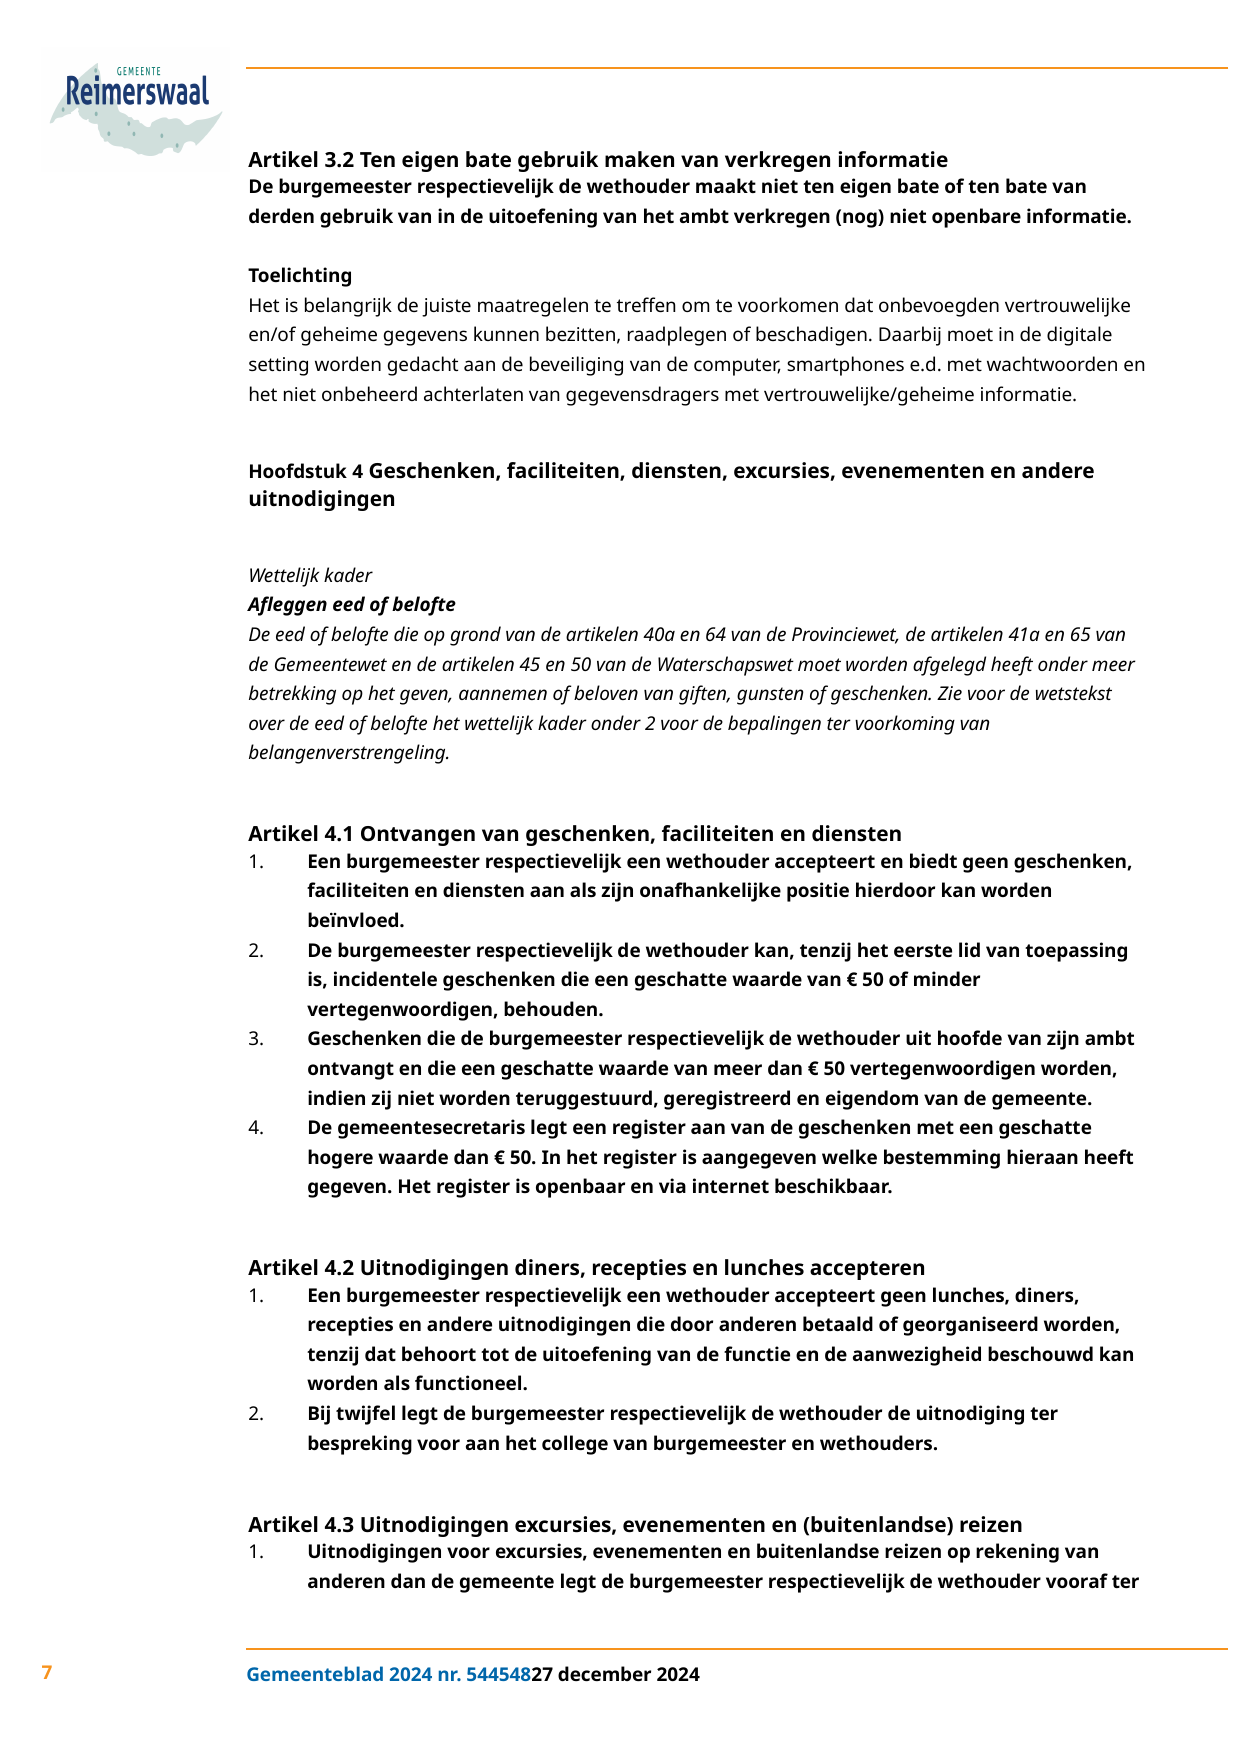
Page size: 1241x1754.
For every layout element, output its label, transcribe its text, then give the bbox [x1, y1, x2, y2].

text Het is belangrijk de juiste maatregelen te treffen om te voorkomen dat onbevoegden vertrouwelijke en/of geheime gegevens kunnen bezitten, raadplegen of beschadigen. Daarbij moet in de digitale setting worden gedacht aan de beveiliging van de computer, smartphones e.d. met wachtwoorden en het niet onbeheerd achterlaten van gegevensdragers met vertrouwelijke/geheime informatie. [248, 292, 1152, 406]
text Artikel 3.2 Ten eigen bate gebruik maken van verkregen informatie [248, 145, 1152, 174]
list De gemeentesecretaris legt een register aan van de geschenken met een geschatte hogere waarde dan € 50. In het register is aangegeven welke bestemming hieraan heeft gegeven. Het register is openbaar en via internet beschikbaar. [248, 1114, 1152, 1199]
list Geschenken die de burgemeester respectievelijk de wethouder uit hoofde van zijn ambt ontvangt en die een geschatte waarde van meer dan € 50 vertegenwoordigen worden, indien zij niet worden teruggestuurd, geregistreerd en eigendom van de gemeente. [248, 1026, 1152, 1110]
text Toelichting [248, 262, 1152, 288]
text De burgemeester respectievelijk de wethouder maakt niet ten eigen bate of ten bate van derden gebruik van in de uitoefening van het ambt verkregen (nog) niet openbare informatie. [248, 174, 1152, 229]
list Uitnodigingen voor excursies, evenementen en buitenlandse reizen op rekening van anderen dan de gemeente legt de burgemeester respectievelijk de wethouder vooraf ter [248, 1538, 1152, 1593]
text Artikel 4.1 Ontvangen van geschenken, faciliteiten en diensten [248, 819, 1152, 848]
list Bij twijfel legt de burgemeester respectievelijk de wethouder de uitnodiging ter bespreking voor aan het college van burgemeester en wethouders. [248, 1400, 1152, 1456]
text Hoofdstuk 4 Geschenken, faciliteiten, diensten, excursies, evenementen en andere uitnodigingen [248, 456, 1152, 513]
text Artikel 4.3 Uitnodigingen excursies, evenementen en (buitenlandse) reizen [248, 1510, 1152, 1538]
list Een burgemeester respectievelijk een wethouder accepteert en biedt geen geschenken, faciliteiten en diensten aan als zijn onafhankelijke positie hierdoor kan worden beïnvloed. [248, 848, 1152, 933]
list De burgemeester respectievelijk de wethouder kan, tenzij het eerste lid van toepassing is, incidentele geschenken die een geschatte waarde van € 50 of minder vertegenwoordigen, behouden. [248, 937, 1152, 1022]
text Artikel 4.2 Uitnodigingen diners, recepties en lunches accepteren [248, 1253, 1152, 1282]
text De eed of belofte die op grond van de artikelen 40a en 64 van de Provinciewet, de artikelen 41a en 65 van de Gemeentewet en de artikelen 45 en 50 van de Waterschapswet moet worden afgelegd heeft onder meer betrekking op het geven, aannemen of beloven van giften, gunsten of geschenken. Zie voor de wetstekst over de eed of belofte het wettelijk kader onder 2 voor de bepalingen ter voorkoming van belangenverstrengeling. [248, 621, 1152, 765]
picture [41, 47, 231, 172]
text Afleggen eed of belofte [248, 592, 1152, 617]
list Een burgemeester respectievelijk een wethouder accepteert geen lunches, diners, recepties en andere uitnodigingen die door anderen betaald of georganiseerd worden, tenzij dat behoort tot de uitoefening van de functie en de aanwezigheid beschouwd kan worden als functioneel. [248, 1282, 1152, 1396]
text Wettelijk kader [248, 562, 1152, 588]
